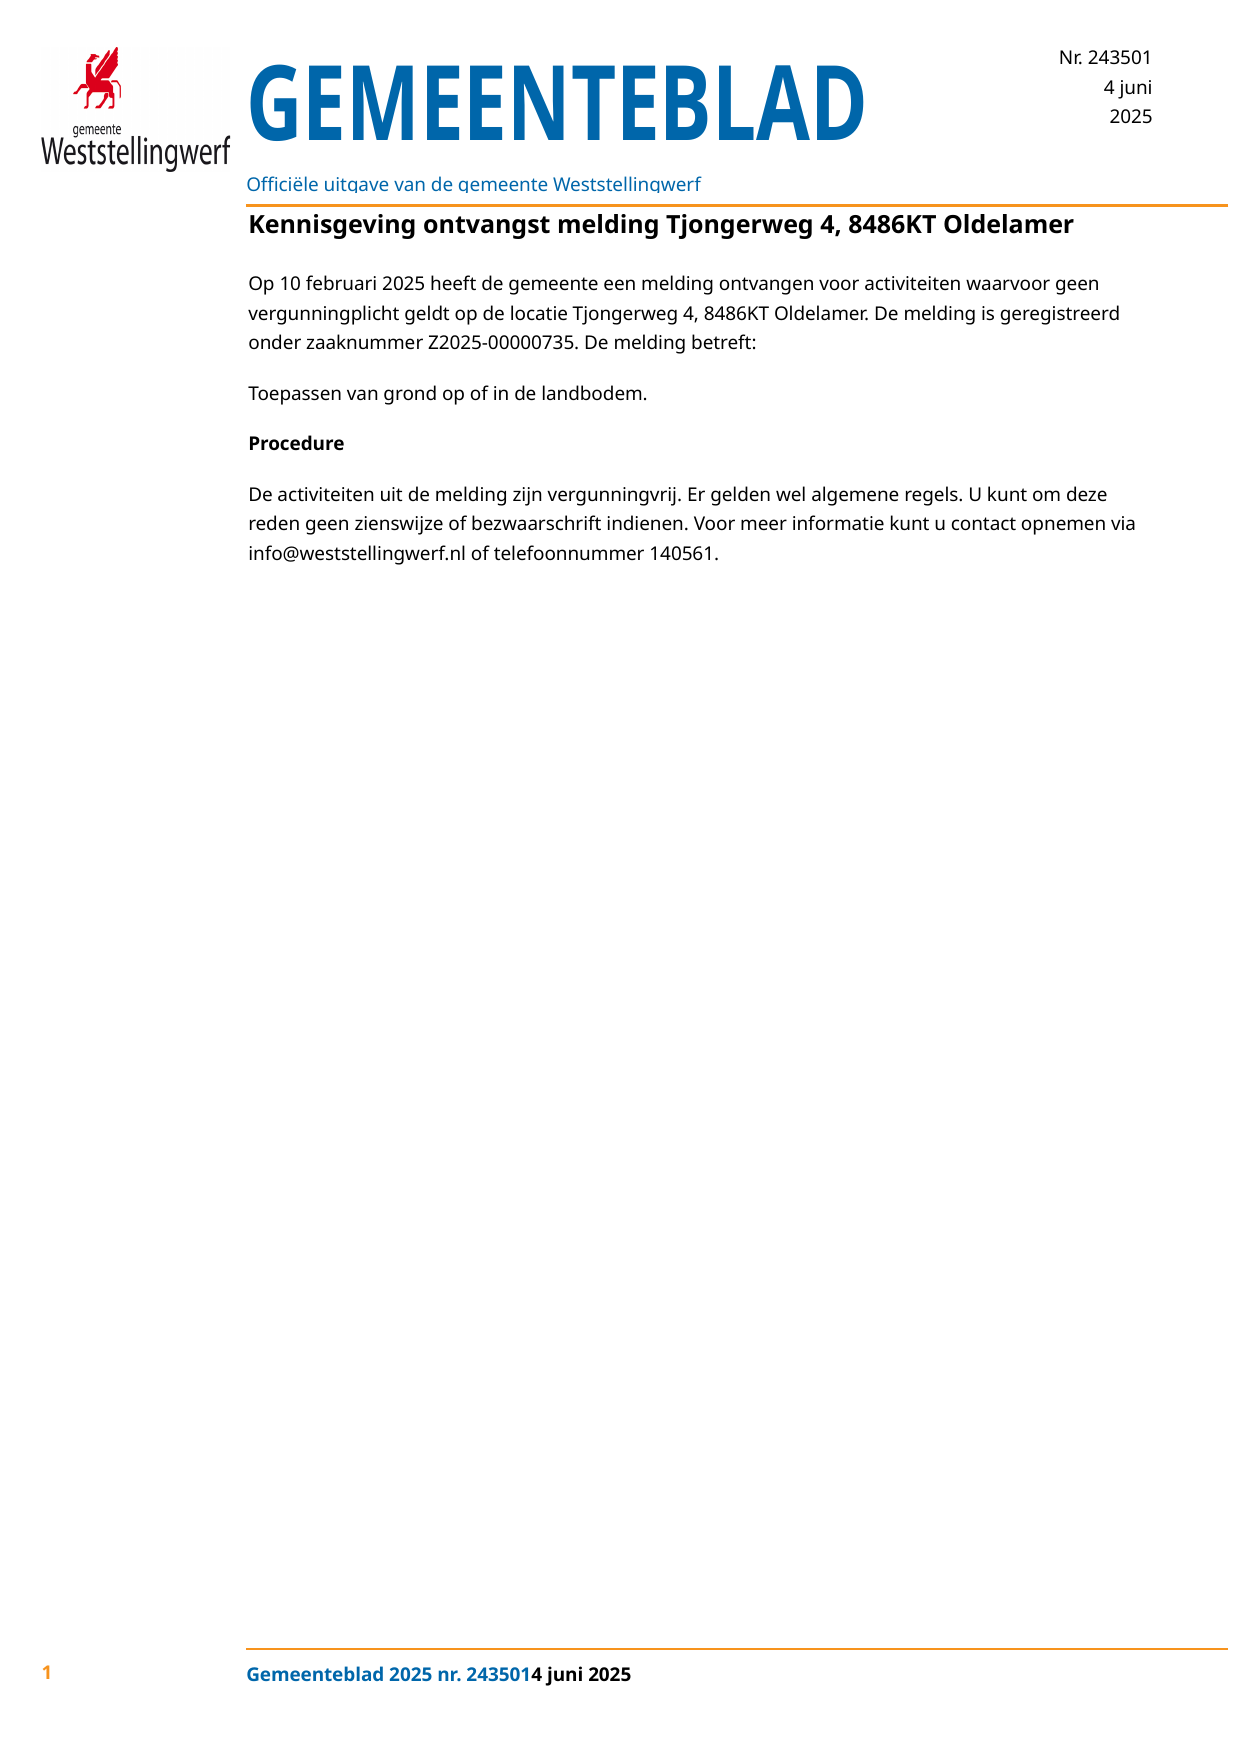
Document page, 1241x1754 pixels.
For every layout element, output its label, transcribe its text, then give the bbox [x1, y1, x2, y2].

text Toepassen van grond op of in de landbodem. [248, 380, 1152, 406]
text Kennisgeving ontvangst melding Tjongerweg 4, 8486KT Oldelamer [248, 207, 1152, 241]
text De activiteiten uit de melding zijn vergunningvrij. Er gelden wel algemene regels. U kunt om deze reden geen zienswijze of bezwaarschrift indienen. Voor meer informatie kunt u contact opnemen via info@weststellingwerf.nl of telefoonnummer 140561. [248, 481, 1152, 566]
text Op 10 februari 2025 heeft de gemeente een melding ontvangen voor activiteiten waarvoor geen vergunningplicht geldt op de locatie Tjongerweg 4, 8486KT Oldelamer. De melding is geregistreerd onder zaaknummer Z2025-00000735. De melding betreft: [248, 270, 1152, 355]
text Procedure [248, 430, 1152, 456]
picture [41, 47, 231, 172]
